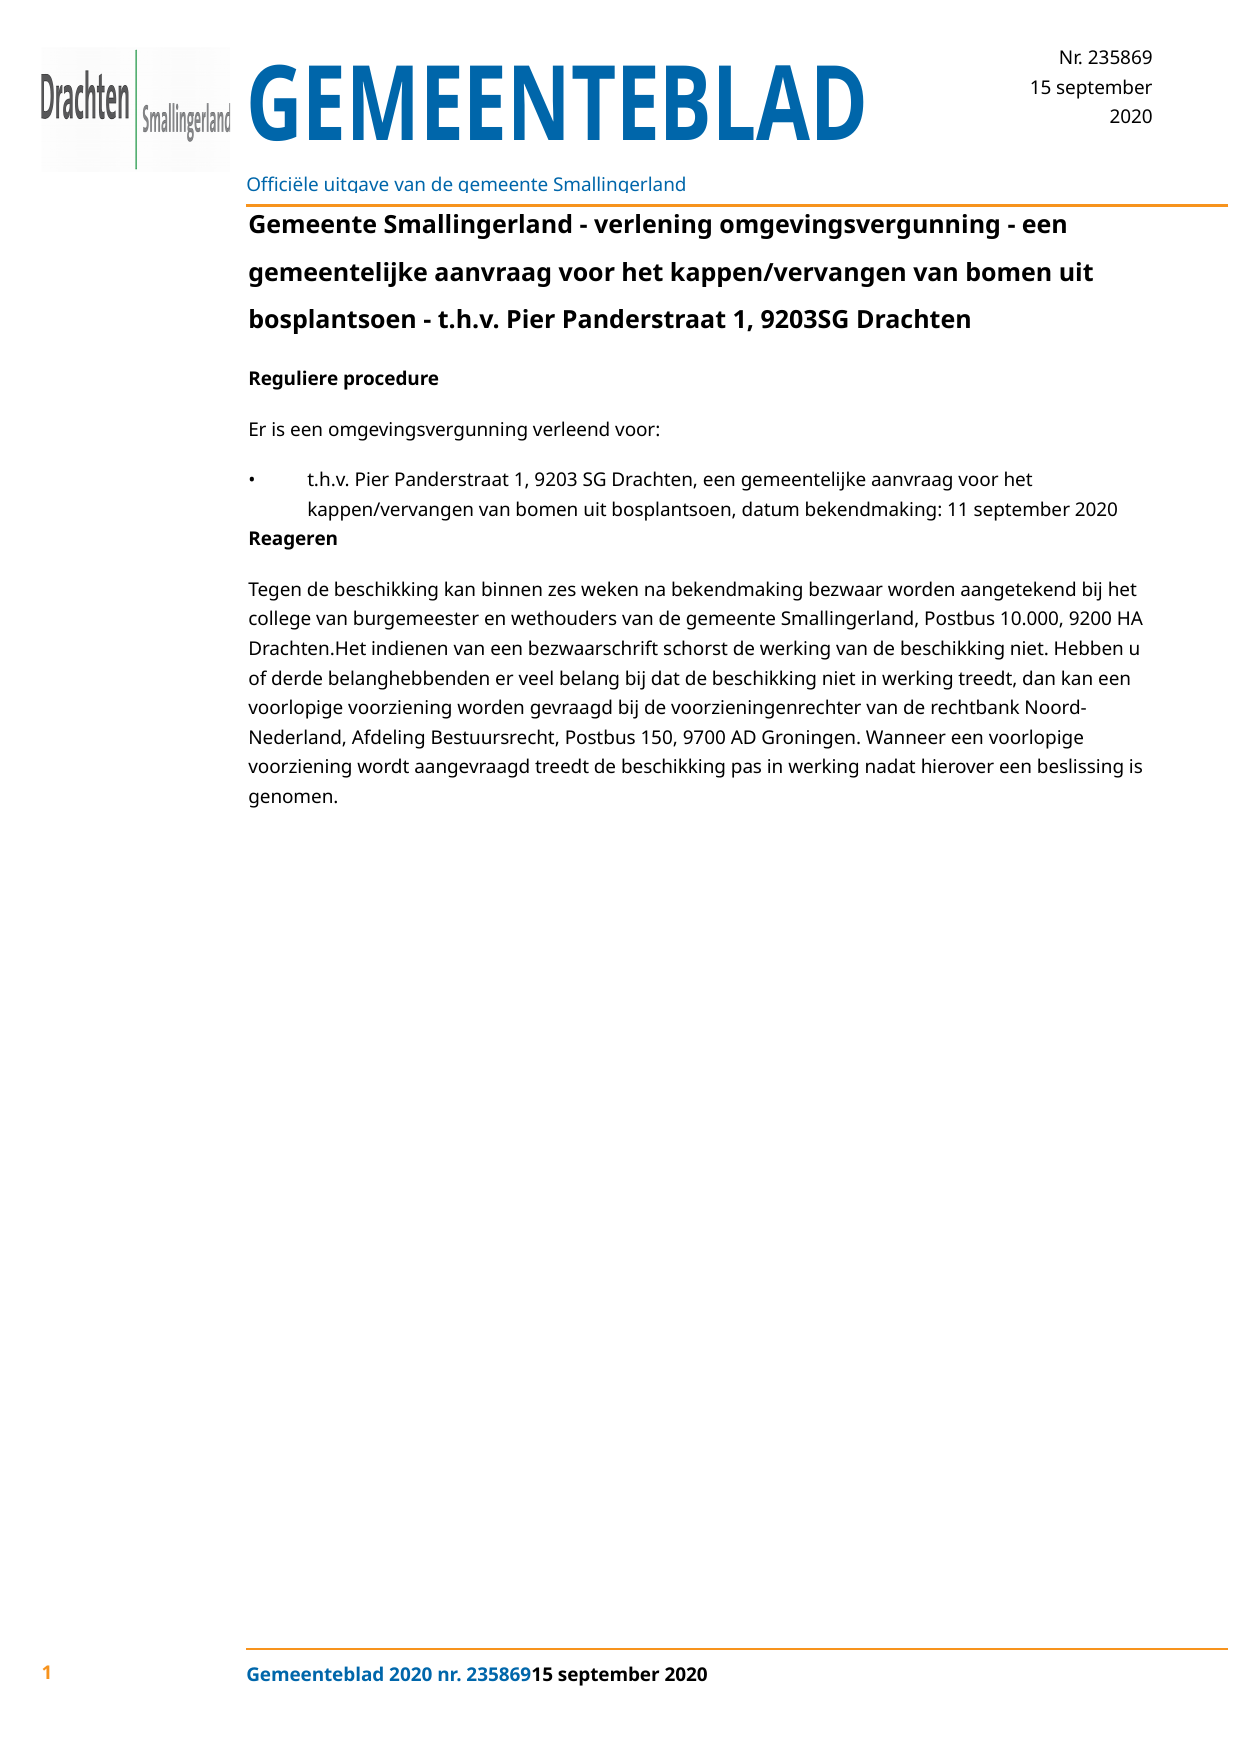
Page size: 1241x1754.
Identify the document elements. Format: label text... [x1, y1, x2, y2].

text Reageren [248, 526, 1152, 551]
list t.h.v. Pier Panderstraat 1, 9203 SG Drachten, een gemeentelijke aanvraag voor het kappen/vervangen van bomen uit bosplantsoen, datum bekendmaking: 11 september 2020 [248, 466, 1152, 522]
text Reguliere procedure [248, 366, 1152, 391]
picture [41, 47, 231, 172]
text Gemeente Smallingerland - verlening omgevingsvergunning - een gemeentelijke aanvraag voor het kappen/vervangen van bomen uit bosplantsoen - t.h.v. Pier Panderstraat 1, 9203SG Drachten [248, 207, 1152, 336]
text Er is een omgevingsvergunning verleend voor: [248, 416, 1152, 442]
text Tegen de beschikking kan binnen zes weken na bekendmaking bezwaar worden aangetekend bij het college van burgemeester en wethouders van de gemeente Smallingerland, Postbus 10.000, 9200 HA Drachten.Het indienen van een bezwaarschrift schorst de werking van de beschikking niet. Hebben u of derde belanghebbenden er veel belang bij dat de beschikking niet in werking treedt, dan kan een voorlopige voorziening worden gevraagd bij de voorzieningenrechter van de rechtbank Noord-Nederland, Afdeling Bestuursrecht, Postbus 150, 9700 AD Groningen. Wanneer een voorlopige voorziening wordt aangevraagd treedt de beschikking pas in werking nadat hierover een beslissing is genomen. [248, 576, 1152, 809]
